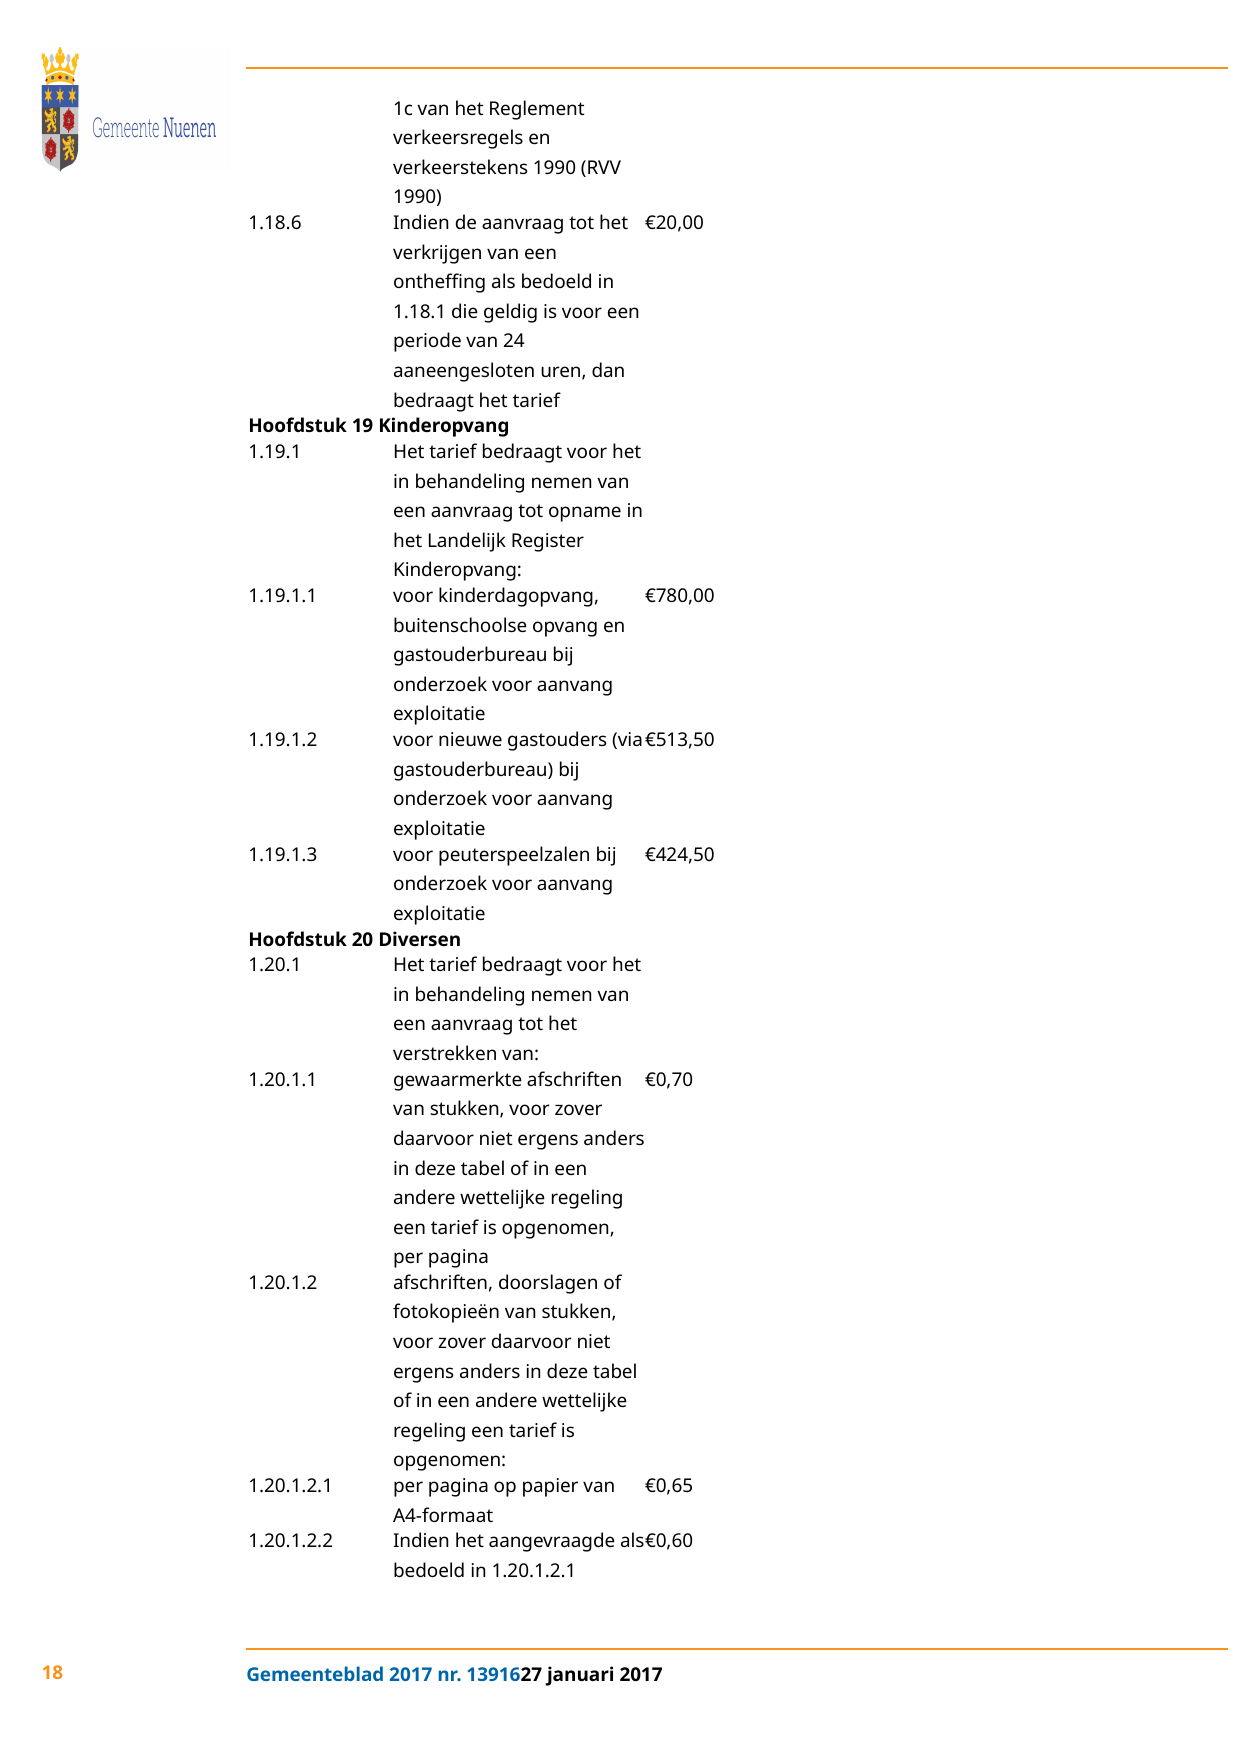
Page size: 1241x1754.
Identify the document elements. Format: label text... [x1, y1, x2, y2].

table_cell [645, 95, 862, 209]
table_cell Hoofdstuk 20 Diversen [248, 926, 645, 951]
table_cell [862, 1473, 1007, 1528]
table_cell 1.19.1.2 [248, 726, 393, 841]
table_cell €424,50 [645, 841, 862, 926]
table_cell [862, 926, 1007, 951]
table_cell [1007, 582, 1079, 726]
table_cell afschriften, doorslagen of fotokopieën van stukken, voor zover daarvoor niet ergens anders in deze tabel of in een andere wettelijke regeling een tarief is opgenomen: [393, 1269, 645, 1472]
table_cell Het tarief bedraagt voor het in behandeling nemen van een aanvraag tot het verstrekken van: [393, 951, 645, 1066]
table_cell €0,70 [645, 1066, 862, 1269]
table_cell [248, 95, 393, 209]
table_cell [862, 95, 1007, 209]
table_cell [645, 926, 862, 951]
table_cell [862, 1528, 1007, 1583]
table_cell [862, 413, 1007, 438]
table_cell [1007, 438, 1079, 582]
table_cell [1007, 726, 1079, 841]
table_cell €0,60 [645, 1528, 862, 1583]
table_cell [862, 1269, 1007, 1472]
table_cell gewaarmerkte afschriften van stukken, voor zover daarvoor niet ergens anders in deze tabel of in een andere wettelijke regeling een tarief is opgenomen, per pagina [393, 1066, 645, 1269]
table_cell 1.20.1.2 [248, 1269, 393, 1472]
table_cell [1007, 209, 1079, 412]
table_cell [862, 209, 1007, 412]
table_cell 1.20.1.2.1 [248, 1473, 393, 1528]
table_cell €513,50 [645, 726, 862, 841]
table_cell €0,65 [645, 1473, 862, 1528]
table_cell voor nieuwe gastouders (via gastouderbureau) bij onderzoek voor aanvang exploitatie [393, 726, 645, 841]
table_cell [1007, 413, 1079, 438]
table_cell €20,00 [645, 209, 862, 412]
table_cell [862, 951, 1007, 1066]
table_cell [1007, 951, 1079, 1066]
table_cell voor peuterspeelzalen bij onderzoek voor aanvang exploitatie [393, 841, 645, 926]
table_cell 1.19.1.1 [248, 582, 393, 726]
table_cell 1c van het Reglement verkeersregels en verkeerstekens 1990 (RVV 1990) [393, 95, 645, 209]
table_cell [1007, 926, 1079, 951]
table_cell 1.19.1.3 [248, 841, 393, 926]
table_cell [1007, 841, 1079, 926]
table_cell [645, 438, 862, 582]
table_cell [862, 1066, 1007, 1269]
table_cell [645, 951, 862, 1066]
table_cell [862, 726, 1007, 841]
table_cell 1.18.6 [248, 209, 393, 412]
table_cell voor kinderdagopvang, buitenschoolse opvang en gastouderbureau bij onderzoek voor aanvang exploitatie [393, 582, 645, 726]
table_cell [1007, 95, 1079, 209]
table_cell [862, 841, 1007, 926]
table_cell [1007, 1473, 1079, 1528]
table_cell [862, 438, 1007, 582]
table_cell [1007, 1269, 1079, 1472]
table_cell per pagina op papier van A4-formaat [393, 1473, 645, 1528]
table_cell 1.20.1.2.2 [248, 1528, 393, 1583]
table_cell [645, 1269, 862, 1472]
table_cell Indien de aanvraag tot het verkrijgen van een ontheffing als bedoeld in 1.18.1 die geldig is voor een periode van 24 aaneengesloten uren, dan bedraagt het tarief [393, 209, 645, 412]
table_cell 1.20.1.1 [248, 1066, 393, 1269]
table_cell Indien het aangevraagde als bedoeld in 1.20.1.2.1 [393, 1528, 645, 1583]
table_cell [645, 413, 862, 438]
table_cell Het tarief bedraagt voor het in behandeling nemen van een aanvraag tot opname in het Landelijk Register Kinderopvang: [393, 438, 645, 582]
table_cell 1.19.1 [248, 438, 393, 582]
table_cell [862, 582, 1007, 726]
table_cell [1007, 1528, 1079, 1583]
table_cell €780,00 [645, 582, 862, 726]
picture [41, 47, 231, 172]
table_cell 1.20.1 [248, 951, 393, 1066]
table_cell Hoofdstuk 19 Kinderopvang [248, 413, 645, 438]
table_cell [1007, 1066, 1079, 1269]
